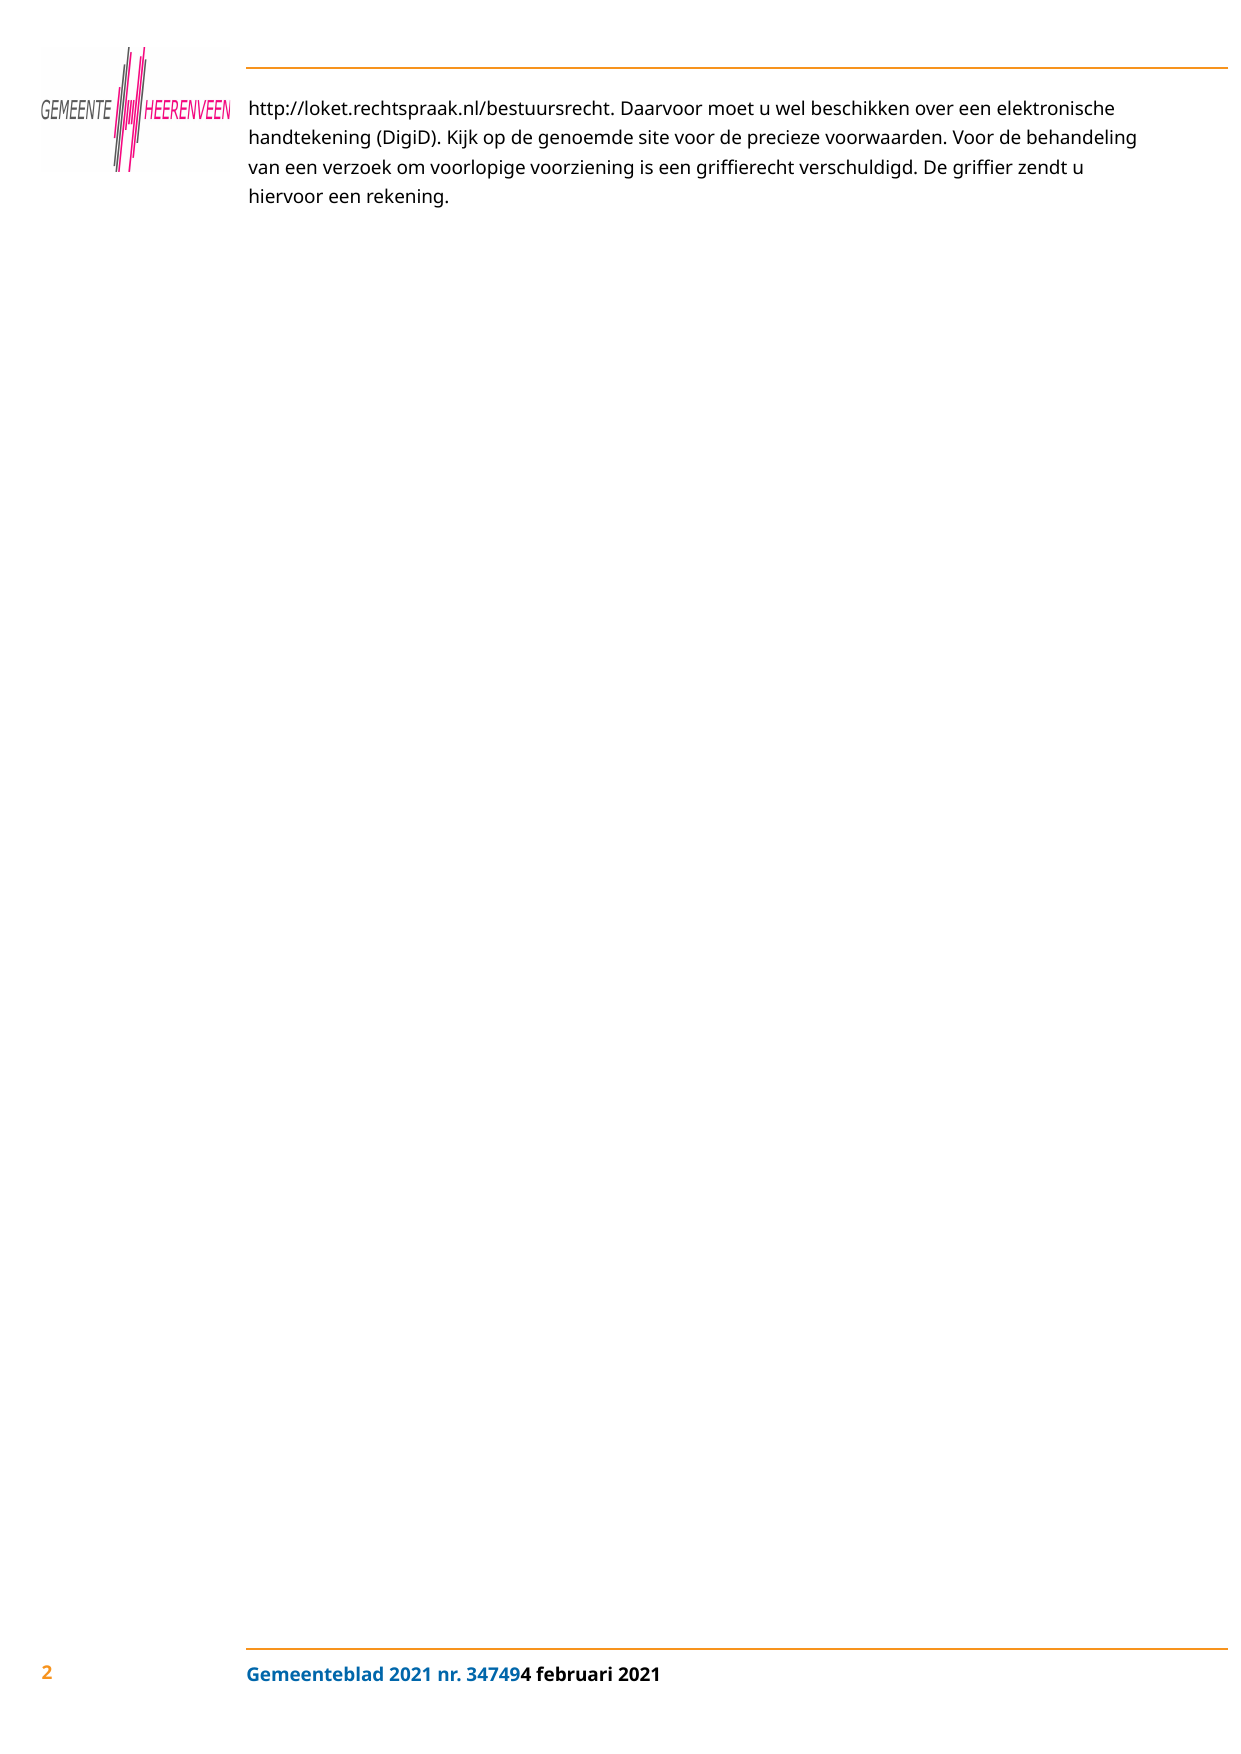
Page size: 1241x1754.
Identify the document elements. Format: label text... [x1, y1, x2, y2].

picture [41, 47, 231, 172]
text http://loket.rechtspraak.nl/bestuursrecht. Daarvoor moet u wel beschikken over een elektronische handtekening (DigiD). Kijk op de genoemde site voor de precieze voorwaarden. Voor de behandeling van een verzoek om voorlopige voorziening is een griffierecht verschuldigd. De griffier zendt u hiervoor een rekening. [248, 95, 1152, 209]
